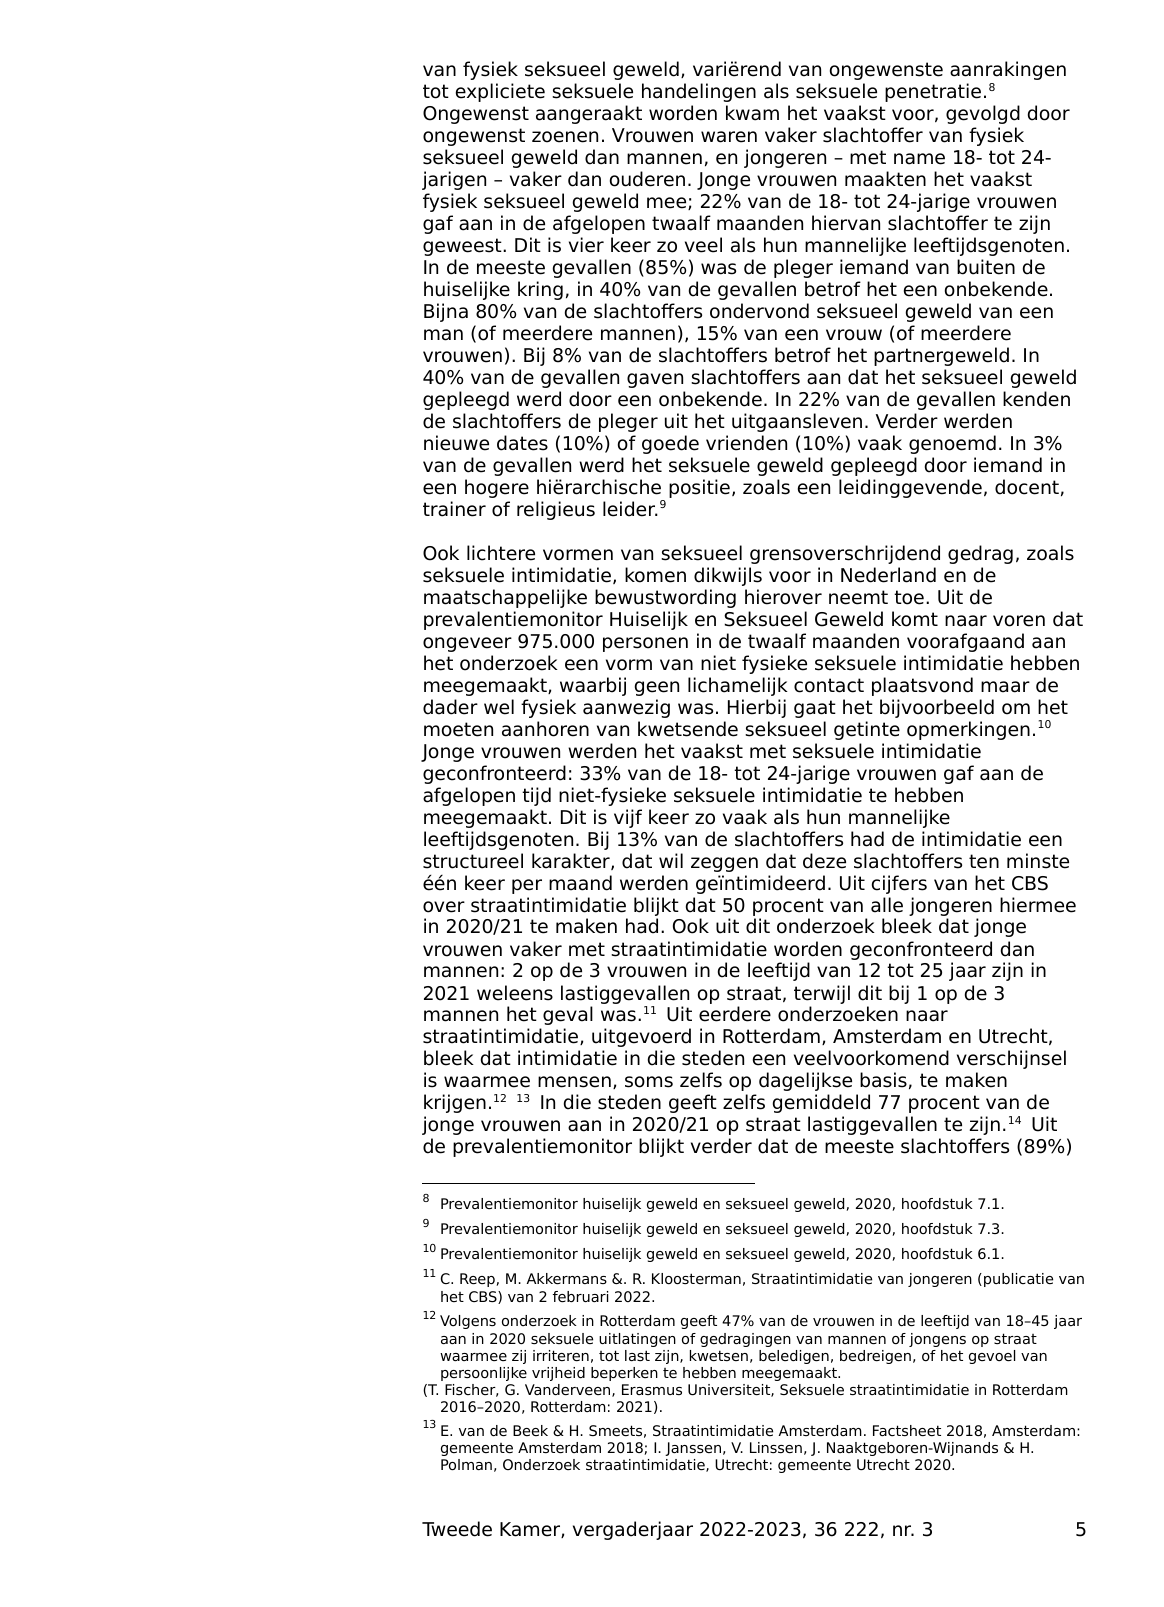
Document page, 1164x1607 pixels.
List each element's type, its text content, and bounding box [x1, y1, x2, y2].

text C. Reep, M. Akkermans &. R. Kloosterman, Straatintimidatie van jongeren (publicatie van het CBS) van 2 februari 2022. [422, 1267, 1087, 1306]
text van fysiek seksueel geweld, variërend van ongewenste aanrakingen tot expliciete seksuele handelingen als seksuele penetratie. Ongewenst aangeraakt worden kwam het vaakst voor, gevolgd door ongewenst zoenen. Vrouwen waren vaker slachtoffer van fysiek seksueel geweld dan mannen, en jongeren – met name 18- tot 24-jarigen – vaker dan ouderen. Jonge vrouwen maakten het vaakst fysiek seksueel geweld mee; 22% van de 18- tot 24-jarige vrouwen gaf aan in de afgelopen twaalf maanden hiervan slachtoffer te zijn geweest. Dit is vier keer zo veel als hun mannelijke leeftijdsgenoten. In de meeste gevallen (85%) was de pleger iemand van buiten de huiselijke kring, in 40% van de gevallen betrof het een onbekende. Bijna 80% van de slachtoffers ondervond seksueel geweld van een man (of meerdere mannen), 15% van een vrouw (of meerdere vrouwen). Bij 8% van de slachtoffers betrof het partnergeweld. In 40% van de gevallen gaven slachtoffers aan dat het seksueel geweld gepleegd werd door een onbekende. In 22% van de gevallen kenden de slachtoffers de pleger uit het uitgaansleven. Verder werden nieuwe dates (10%) of goede vrienden (10%) vaak genoemd. In 3% van de gevallen werd het seksuele geweld gepleegd door iemand in een hogere hiërarchische positie, zoals een leidinggevende, docent, trainer of religieus leider. [422, 59, 1087, 521]
text (T. Fischer, G. Vanderveen, Erasmus Universiteit, Seksuele straatintimidatie in Rotterdam 2016–2020, Rotterdam: 2021). [422, 1382, 1087, 1416]
text Prevalentiemonitor huiselijk geweld en seksueel geweld, 2020, hoofdstuk 7.1. [422, 1192, 1087, 1214]
text Prevalentiemonitor huiselijk geweld en seksueel geweld, 2020, hoofdstuk 7.3. [422, 1217, 1087, 1239]
text Volgens onderzoek in Rotterdam geeft 47% van de vrouwen in de leeftijd van 18–45 jaar aan in 2020 seksuele uitlatingen of gedragingen van mannen of jongens op straat waarmee zij irriteren, tot last zijn, kwetsen, beledigen, bedreigen, of het gevoel van persoonlijke vrijheid beperken te hebben meegemaakt. [422, 1309, 1087, 1382]
text Ook lichtere vormen van seksueel grensoverschrijdend gedrag, zoals seksuele intimidatie, komen dikwijls voor in Nederland en de maatschappelijke bewustwording hierover neemt toe. Uit de prevalentiemonitor Huiselijk en Seksueel Geweld komt naar voren dat ongeveer 975.000 personen in de twaalf maanden voorafgaand aan het onderzoek een vorm van niet fysieke seksuele intimidatie hebben meegemaakt, waarbij geen lichamelijk contact plaatsvond maar de dader wel fysiek aanwezig was. Hierbij gaat het bijvoorbeeld om het moeten aanhoren van kwetsende seksueel getinte opmerkingen. Jonge vrouwen werden het vaakst met seksuele intimidatie geconfronteerd: 33% van de 18- tot 24-jarige vrouwen gaf aan de afgelopen tijd niet-fysieke seksuele intimidatie te hebben meegemaakt. Dit is vijf keer zo vaak als hun mannelijke leeftijdsgenoten. Bij 13% van de slachtoffers had de intimidatie een structureel karakter, dat wil zeggen dat deze slachtoffers ten minste één keer per maand werden geïntimideerd. Uit cijfers van het CBS over straatintimidatie blijkt dat 50 procent van alle jongeren hiermee in 2020/21 te maken had. Ook uit dit onderzoek bleek dat jonge vrouwen vaker met straatintimidatie worden geconfronteerd dan mannen: 2 op de 3 vrouwen in de leeftijd van 12 tot 25 jaar zijn in 2021 weleens lastiggevallen op straat, terwijl dit bij 1 op de 3 mannen het geval was. Uit eerdere onderzoeken naar straatintimidatie, uitgevoerd in Rotterdam, Amsterdam en Utrecht, bleek dat intimidatie in die steden een veelvoorkomend verschijnsel is waarmee mensen, soms zelfs op dagelijkse basis, te maken krijgen. In die steden geeft zelfs gemiddeld 77 procent van de jonge vrouwen aan in 2020/21 op straat lastiggevallen te zijn. Uit de prevalentiemonitor blijkt verder dat de meeste slachtoffers (89%) [422, 543, 1087, 1158]
text Prevalentiemonitor huiselijk geweld en seksueel geweld, 2020, hoofdstuk 6.1. [422, 1242, 1087, 1264]
text E. van de Beek & H. Smeets, Straatintimidatie Amsterdam. Factsheet 2018, Amsterdam: gemeente Amsterdam 2018; I. Janssen, V. Linssen, J. Naaktgeboren-Wijnands & H. Polman, Onderzoek straatintimidatie, Utrecht: gemeente Utrecht 2020. [422, 1418, 1087, 1474]
